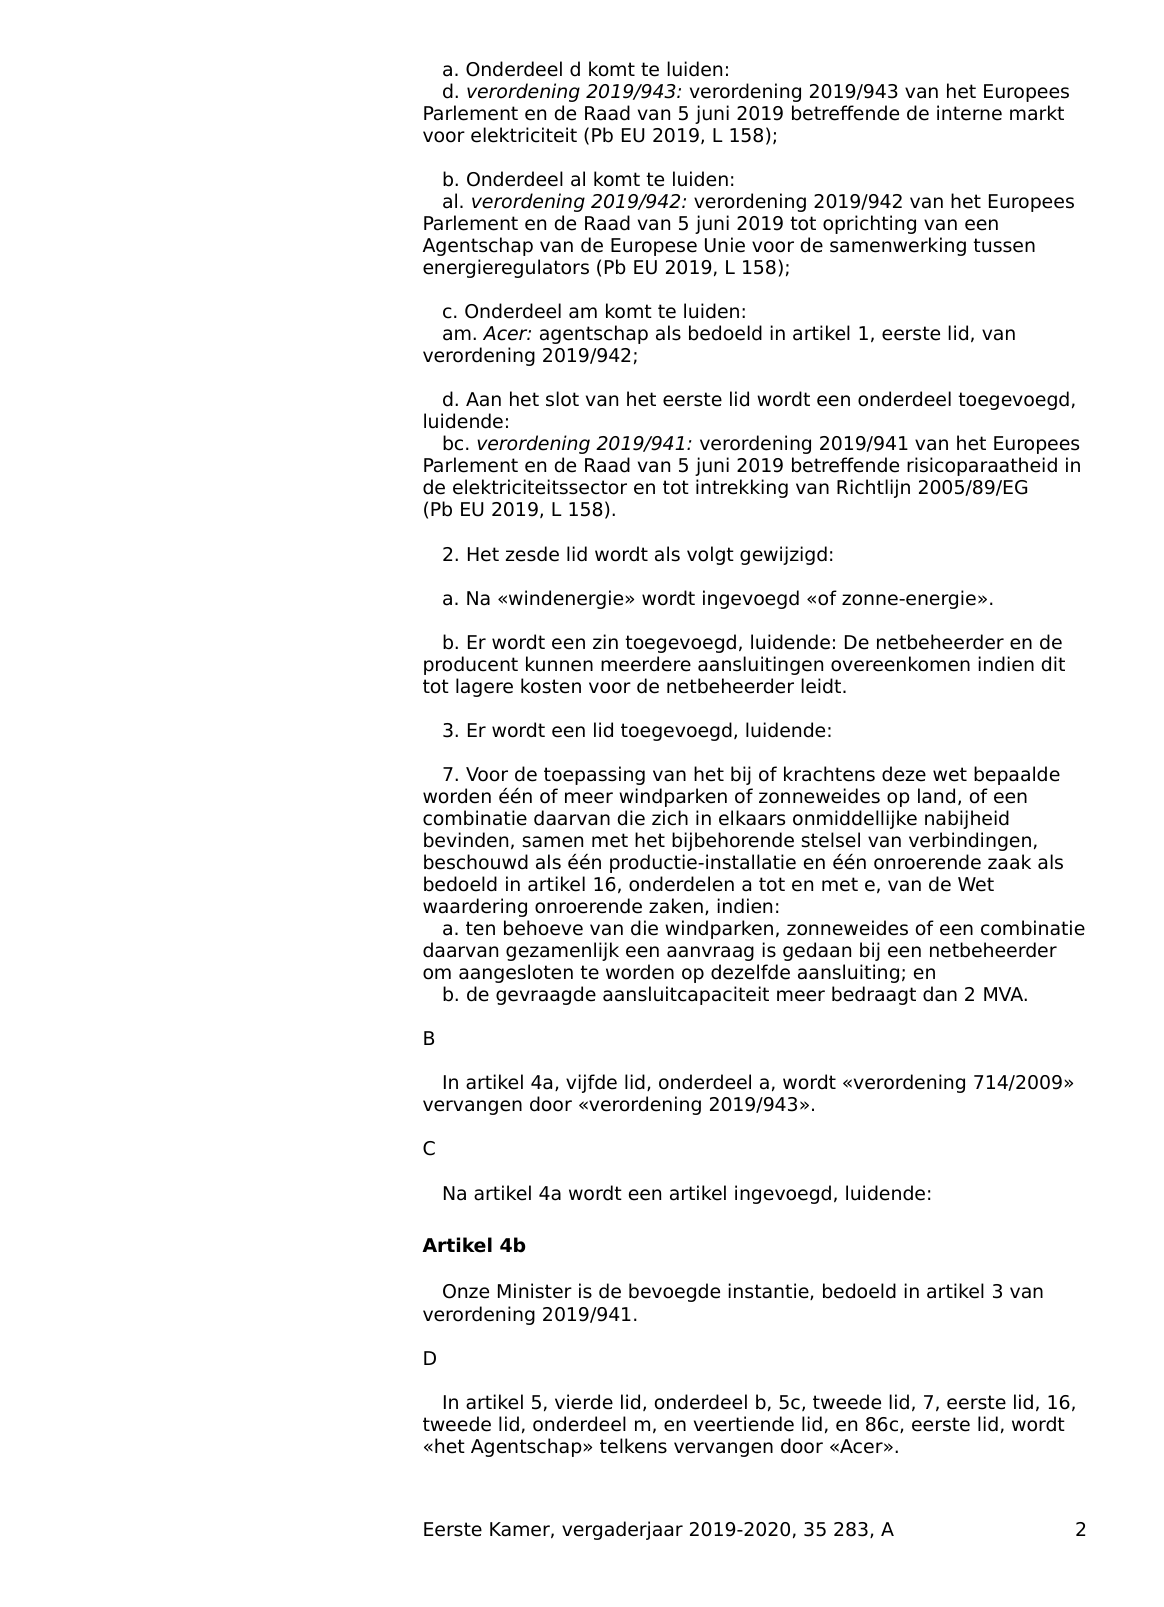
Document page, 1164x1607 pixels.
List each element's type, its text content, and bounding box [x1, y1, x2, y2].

text C [422, 1138, 1087, 1160]
text B [422, 1028, 1087, 1050]
text a. ten behoeve van die windparken, zonneweides of een combinatie daarvan gezamenlijk een aanvraag is gedaan bij een netbeheerder om aangesloten te worden op dezelfde aansluiting; en [422, 918, 1087, 984]
text In artikel 5, vierde lid, onderdeel b, 5c, tweede lid, 7, eerste lid, 16, tweede lid, onderdeel m, en veertiende lid, en 86c, eerste lid, wordt «het Agentschap» telkens vervangen door «Acer». [422, 1392, 1087, 1458]
text 2. Het zesde lid wordt als volgt gewijzigd: [422, 543, 1087, 565]
text d. Aan het slot van het eerste lid wordt een onderdeel toegevoegd, luidende: [422, 389, 1087, 433]
text D [422, 1348, 1087, 1369]
text b. Er wordt een zin toegevoegd, luidende: De netbeheerder en de producent kunnen meerdere aansluitingen overeenkomen indien dit tot lagere kosten voor de netbeheerder leidt. [422, 632, 1087, 698]
text al. verordening 2019/942: verordening 2019/942 van het Europees Parlement en de Raad van 5 juni 2019 tot oprichting van een Agentschap van de Europese Unie voor de samenwerking tussen energieregulators (Pb EU 2019, L 158); [422, 191, 1087, 279]
text c. Onderdeel am komt te luiden: [422, 301, 1087, 323]
text d. verordening 2019/943: verordening 2019/943 van het Europees Parlement en de Raad van 5 juni 2019 betreffende de interne markt voor elektriciteit (Pb EU 2019, L 158); [422, 81, 1087, 147]
text b. de gevraagde aansluitcapaciteit meer bedraagt dan 2 MVA. [422, 984, 1087, 1006]
text Onze Minister is de bevoegde instantie, bedoeld in artikel 3 van verordening 2019/941. [422, 1281, 1087, 1325]
text a. Onderdeel d komt te luiden: [422, 59, 1087, 81]
text am. Acer: agentschap als bedoeld in artikel 1, eerste lid, van verordening 2019/942; [422, 323, 1087, 367]
text b. Onderdeel al komt te luiden: [422, 169, 1087, 191]
subtitle Artikel 4b [422, 1234, 1087, 1256]
text 3. Er wordt een lid toegevoegd, luidende: [422, 720, 1087, 742]
text In artikel 4a, vijfde lid, onderdeel a, wordt «verordening 714/2009» vervangen door «verordening 2019/943». [422, 1072, 1087, 1116]
text a. Na «windenergie» wordt ingevoegd «of zonne-energie». [422, 588, 1087, 609]
text bc. verordening 2019/941: verordening 2019/941 van het Europees Parlement en de Raad van 5 juni 2019 betreffende risicoparaatheid in de elektriciteitssector en tot intrekking van Richtlijn 2005/89/EG (Pb EU 2019, L 158). [422, 433, 1087, 521]
text Na artikel 4a wordt een artikel ingevoegd, luidende: [422, 1182, 1087, 1204]
text 7. Voor de toepassing van het bij of krachtens deze wet bepaalde worden één of meer windparken of zonneweides op land, of een combinatie daarvan die zich in elkaars onmiddellijke nabijheid bevinden, samen met het bijbehorende stelsel van verbindingen, beschouwd als één productie-installatie en één onroerende zaak als bedoeld in artikel 16, onderdelen a tot en met e, van de Wet waardering onroerende zaken, indien: [422, 764, 1087, 918]
